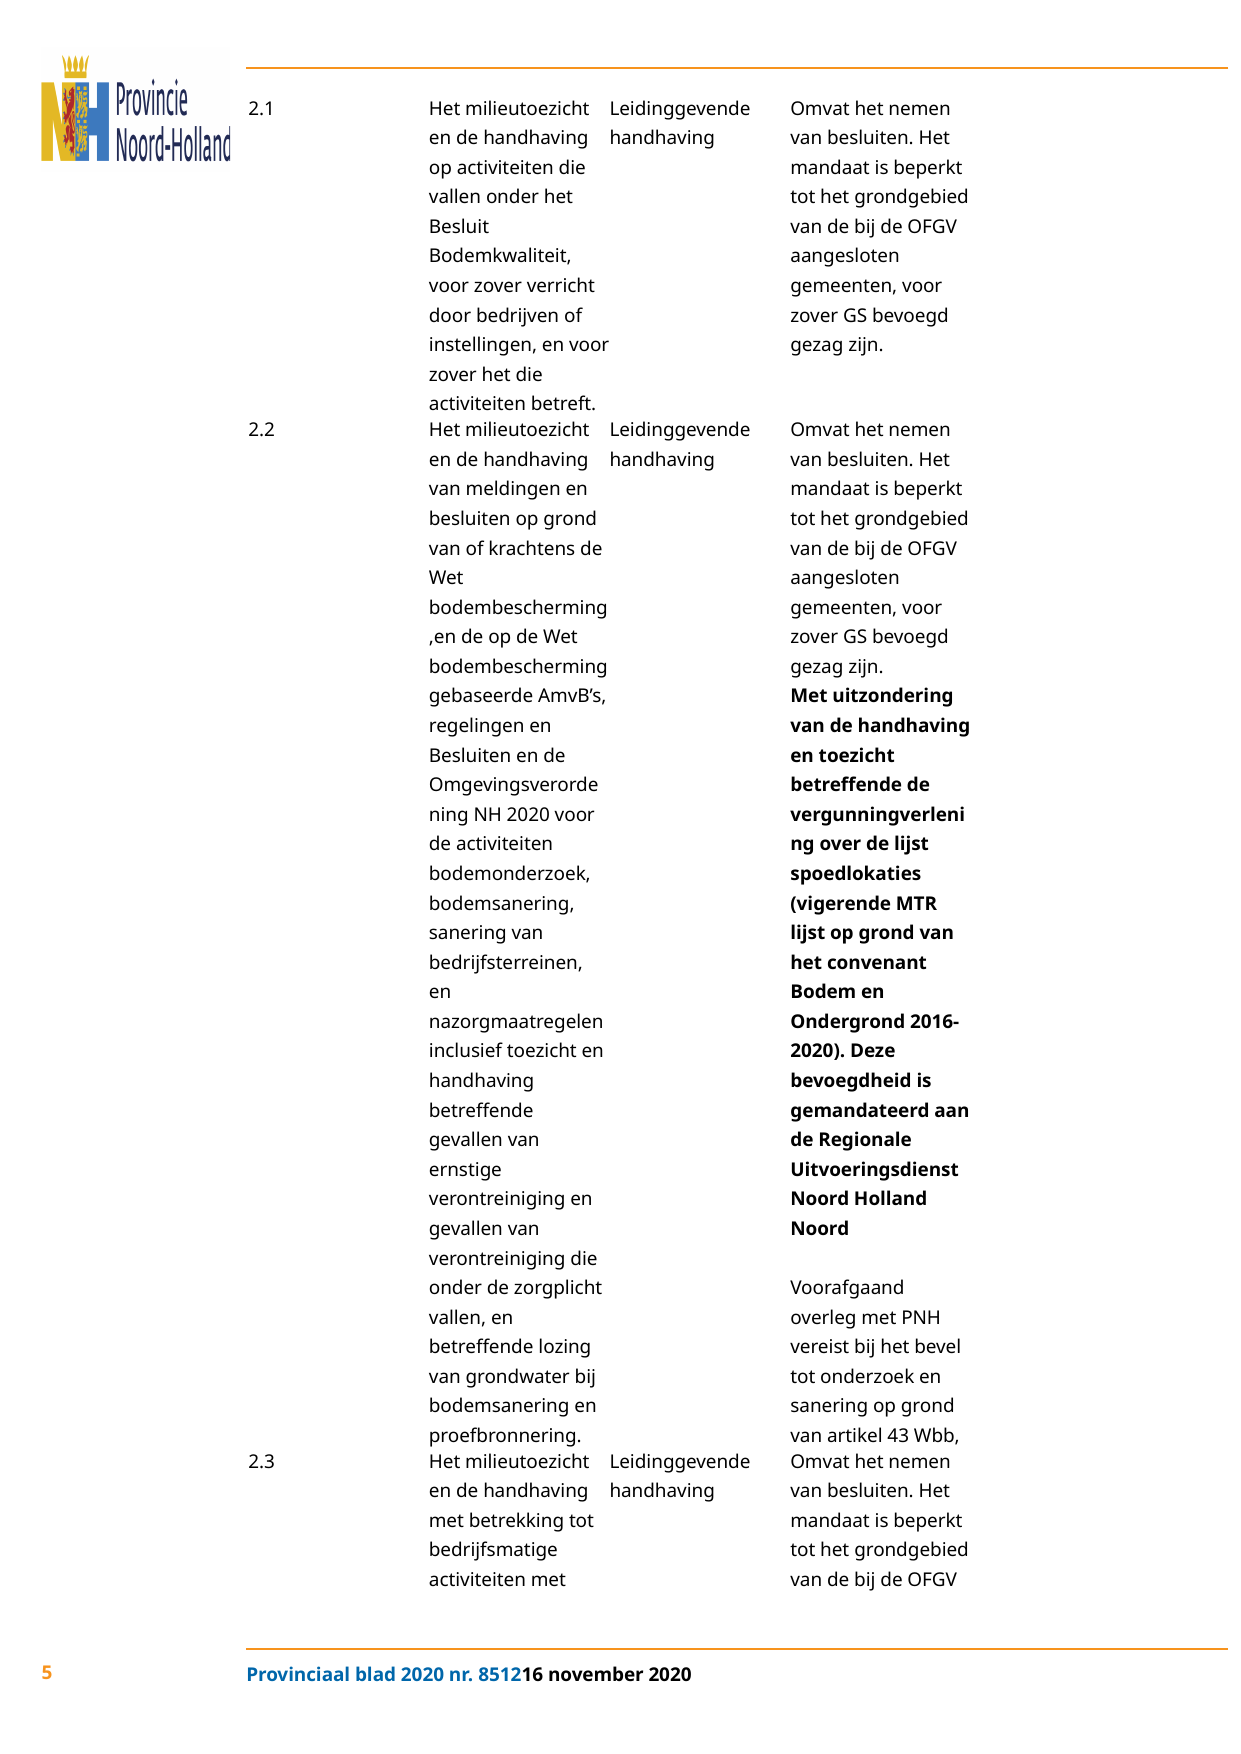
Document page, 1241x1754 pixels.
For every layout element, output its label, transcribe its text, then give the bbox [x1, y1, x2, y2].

table_cell Omvat het nemen van besluiten. Het mandaat is beperkt tot het grondgebied van de bij de OFGV aangesloten gemeenten, voor zover GS bevoegd gezag zijn. Met uitzondering van de handhaving en toezicht betreffende de vergunningverlening over de lijst spoedlokaties (vigerende MTR lijst op grond van het convenant Bodem en Ondergrond 2016-2020). Deze bevoegdheid is gemandateerd aan de Regionale Uitvoeringsdienst Noord Holland Noord Voorafgaand overleg met PNH vereist bij het bevel tot onderzoek en sanering op grond van artikel 43 Wbb, [790, 416, 971, 1448]
table_cell Leidinggevende handhaving [609, 95, 790, 416]
table_cell 2.2 [248, 416, 429, 1448]
table_cell 2.1 [248, 95, 429, 416]
table_cell 2.3 [248, 1448, 429, 1592]
picture [41, 47, 231, 172]
table_cell Het milieutoezicht en de handhaving met betrekking tot bedrijfsmatige activiteiten met [429, 1448, 609, 1592]
table_cell Leidinggevende handhaving [609, 1448, 790, 1592]
table_cell Het milieutoezicht en de handhaving van meldingen en besluiten op grond van of krachtens de Wet bodembescherming,en de op de Wet bodembescherming gebaseerde AmvB’s, regelingen en Besluiten en de Omgevingsverordening NH 2020 voor de activiteiten bodemonderzoek, bodemsanering, sanering van bedrijfsterreinen, en nazorgmaatregelen inclusief toezicht en handhaving betreffende gevallen van ernstige verontreiniging en gevallen van verontreiniging die onder de zorgplicht vallen, en betreffende lozing van grondwater bij bodemsanering en proefbronnering. [429, 416, 609, 1448]
table_cell Leidinggevende handhaving [609, 416, 790, 1448]
table_cell Omvat het nemen van besluiten. Het mandaat is beperkt tot het grondgebied van de bij de OFGV aangesloten gemeenten, voor zover GS bevoegd gezag zijn. [790, 95, 971, 416]
table_cell Omvat het nemen van besluiten. Het mandaat is beperkt tot het grondgebied van de bij de OFGV [790, 1448, 971, 1592]
table_cell Het milieutoezicht en de handhaving op activiteiten die vallen onder het Besluit Bodemkwaliteit, voor zover verricht door bedrijven of instellingen, en voor zover het die activiteiten betreft. [429, 95, 609, 416]
